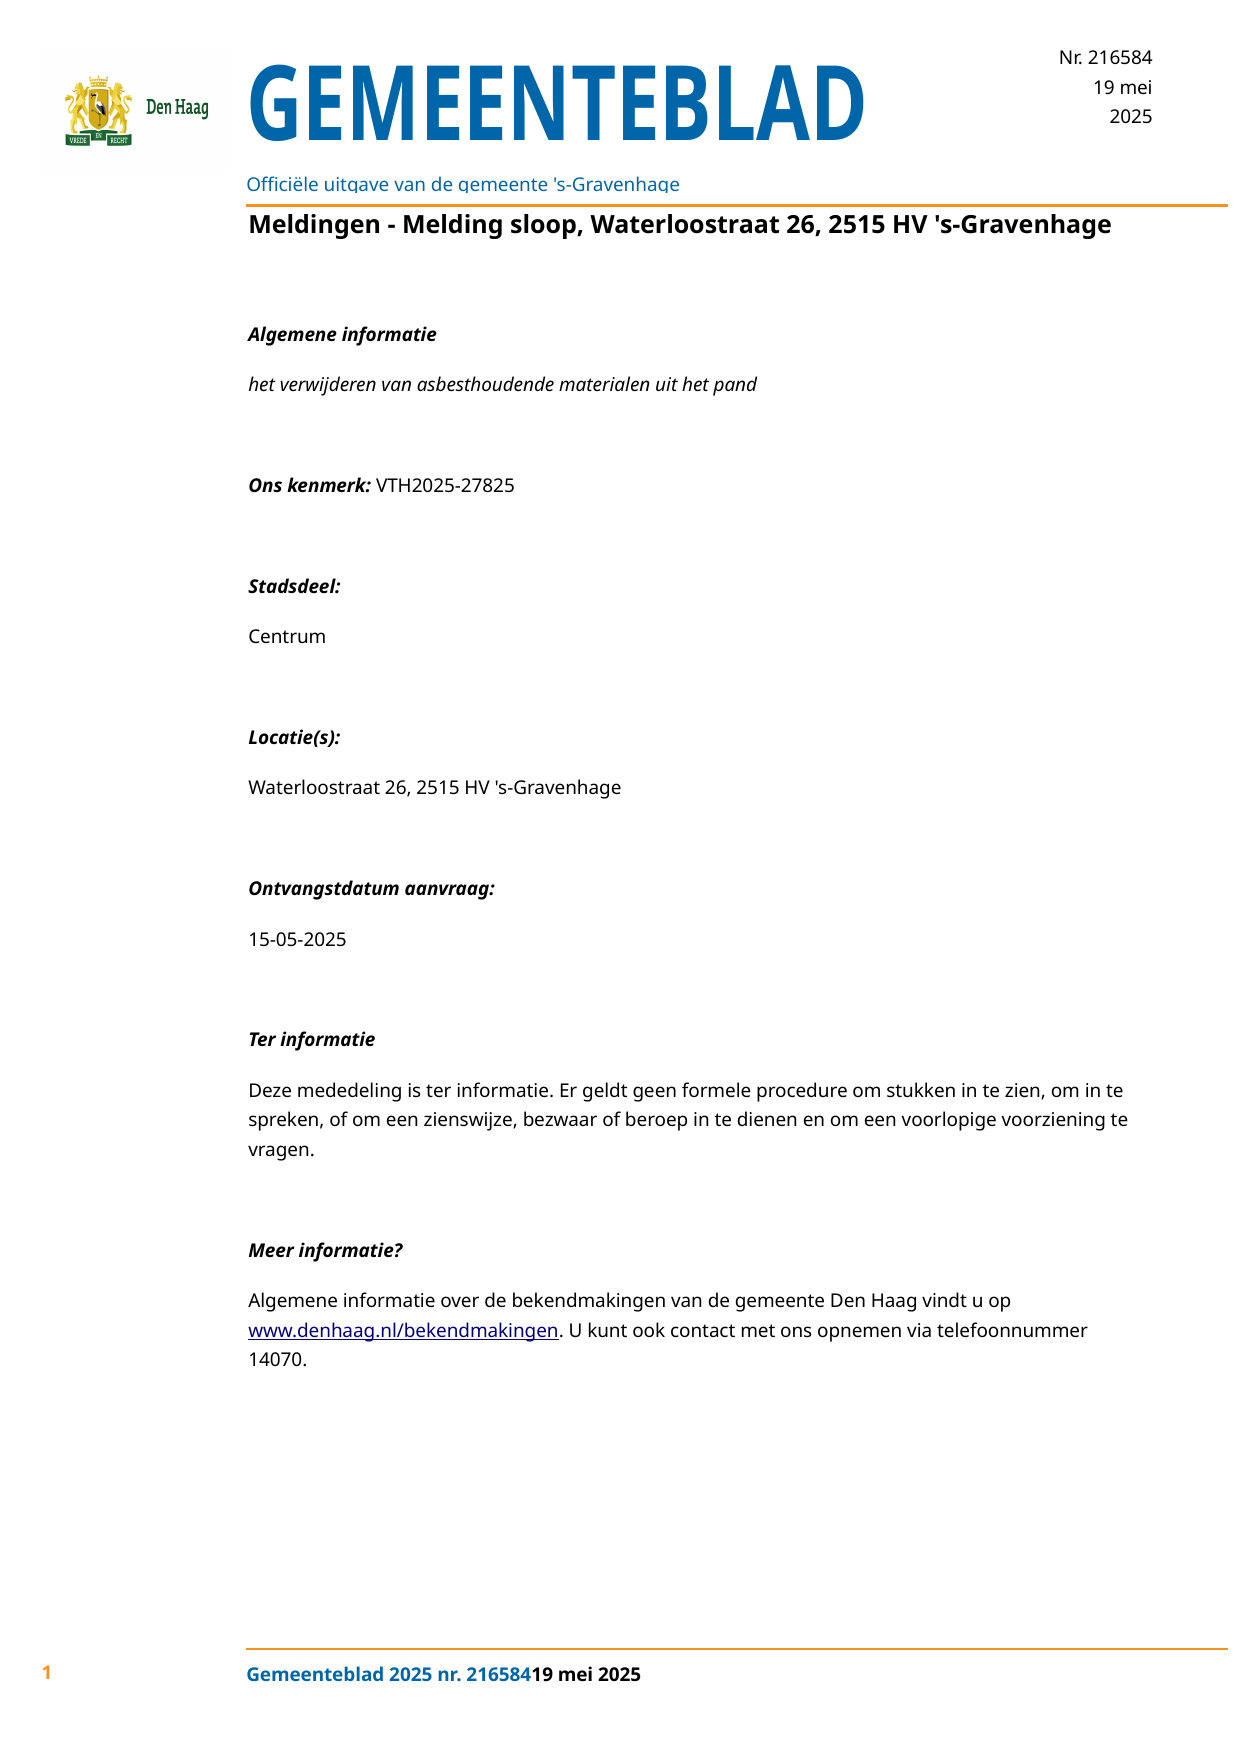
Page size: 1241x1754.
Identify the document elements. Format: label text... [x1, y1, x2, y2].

text 15-05-2025 [248, 926, 1152, 951]
text Ter informatie [248, 1027, 1152, 1052]
text Meer informatie? [248, 1237, 1152, 1263]
text Waterloostraat 26, 2515 HV 's-Gravenhage [248, 774, 1152, 800]
text Algemene informatie over de bekendmakingen van de gemeente Den Haag vindt u op www.denhaag.nl/bekendmakingen. U kunt ook contact met ons opnemen via telefoonnummer 14070. [248, 1287, 1152, 1372]
text Algemene informatie [248, 321, 1152, 346]
text Ons kenmerk: VTH2025-27825 [248, 472, 1152, 498]
text het verwijderen van asbesthoudende materialen uit het pand [248, 371, 1152, 397]
text Centrum [248, 623, 1152, 649]
text Ontvangstdatum aanvraag: [248, 875, 1152, 901]
text Stadsdeel: [248, 573, 1152, 598]
picture [41, 47, 231, 172]
text Locatie(s): [248, 724, 1152, 750]
text Meldingen - Melding sloop, Waterloostraat 26, 2515 HV 's-Gravenhage [248, 207, 1152, 241]
text Deze mededeling is ter informatie. Er geldt geen formele procedure om stukken in te zien, om in te spreken, of om een zienswijze, bezwaar of beroep in te dienen en om een voorlopige voorziening te vragen. [248, 1077, 1152, 1162]
